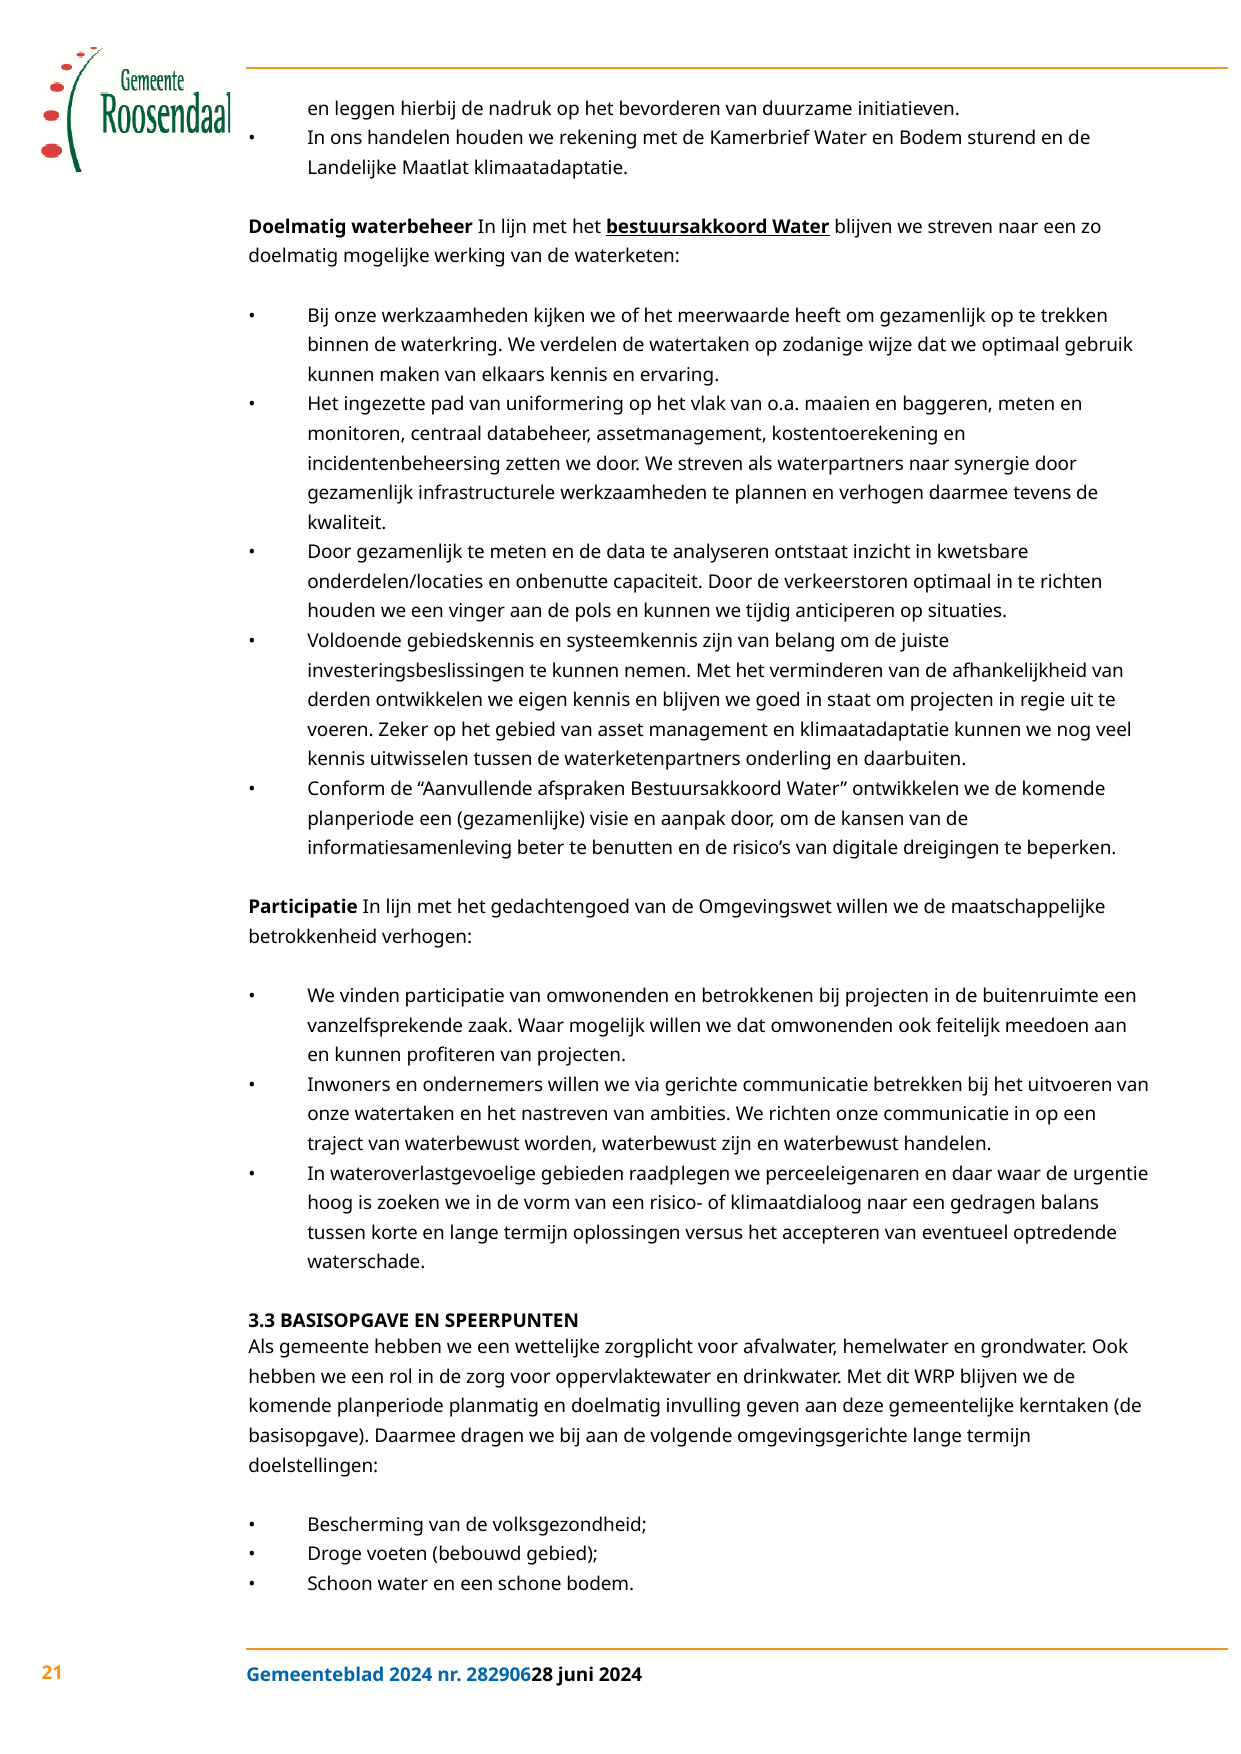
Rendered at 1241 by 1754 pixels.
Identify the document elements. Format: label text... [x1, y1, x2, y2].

list Door gezamenlijk te meten en de data te analyseren ontstaat inzicht in kwetsbare onderdelen/locaties en onbenutte capaciteit. Door de verkeerstoren optimaal in te richten houden we een vinger aan de pols en kunnen we tijdig anticiperen op situaties. [248, 538, 1152, 623]
text Als gemeente hebben we een wettelijke zorgplicht voor afvalwater, hemelwater en grondwater. Ook hebben we een rol in de zorg voor oppervlaktewater en drinkwater. Met dit WRP blijven we de komende planperiode planmatig en doelmatig invulling geven aan deze gemeentelijke kerntaken (de basisopgave). Daarmee dragen we bij aan de volgende omgevingsgerichte lange termijn doelstellingen: [248, 1333, 1152, 1477]
list Conform de “Aanvullende afspraken Bestuursakkoord Water” ontwikkelen we de komende planperiode een (gezamenlijke) visie en aanpak door, om de kansen van de informatiesamenleving beter te benutten en de risico’s van digitale dreigingen te beperken. [248, 775, 1152, 860]
list In wateroverlastgevoelige gebieden raadplegen we perceeleigenaren en daar waar de urgentie hoog is zoeken we in de vorm van een risico- of klimaatdialoog naar een gedragen balans tussen korte en lange termijn oplossingen versus het accepteren van eventueel optredende waterschade. [248, 1160, 1152, 1274]
list Bij onze werkzaamheden kijken we of het meerwaarde heeft om gezamenlijk op te trekken binnen de waterkring. We verdelen de watertaken op zodanige wijze dat we optimaal gebruik kunnen maken van elkaars kennis en ervaring. [248, 302, 1152, 387]
text 3.3 BASISOPGAVE EN SPEERPUNTEN [248, 1308, 1152, 1333]
list en leggen hierbij de nadruk op het bevorderen van duurzame initiatieven. [248, 95, 1152, 121]
picture [41, 47, 231, 172]
list Inwoners en ondernemers willen we via gerichte communicatie betrekken bij het uitvoeren van onze watertaken en het nastreven van ambities. We richten onze communicatie in op een traject van waterbewust worden, waterbewust zijn en waterbewust handelen. [248, 1071, 1152, 1156]
list Het ingezette pad van uniformering op het vlak van o.a. maaien en baggeren, meten en monitoren, centraal databeheer, assetmanagement, kostentoerekening en incidentenbeheersing zetten we door. We streven als waterpartners naar synergie door gezamenlijk infrastructurele werkzaamheden te plannen en verhogen daarmee tevens de kwaliteit. [248, 391, 1152, 535]
list Schoon water en een schone bodem. [248, 1570, 1152, 1596]
text Doelmatig waterbeheer In lijn met het bestuursakkoord Water blijven we streven naar een zo doelmatig mogelijke werking van de waterketen: [248, 213, 1152, 268]
list Droge voeten (bebouwd gebied); [248, 1541, 1152, 1566]
list In ons handelen houden we rekening met de Kamerbrief Water en Bodem sturend en de Landelijke Maatlat klimaatadaptatie. [248, 124, 1152, 180]
list Voldoende gebiedskennis en systeemkennis zijn van belang om de juiste investeringsbeslissingen te kunnen nemen. Met het verminderen van de afhankelijkheid van derden ontwikkelen we eigen kennis en blijven we goed in staat om projecten in regie uit te voeren. Zeker op het gebied van asset management en klimaatadaptatie kunnen we nog veel kennis uitwisselen tussen de waterketenpartners onderling en daarbuiten. [248, 627, 1152, 771]
list We vinden participatie van omwonenden en betrokkenen bij projecten in de buitenruimte een vanzelfsprekende zaak. Waar mogelijk willen we dat omwonenden ook feitelijk meedoen aan en kunnen profiteren van projecten. [248, 982, 1152, 1067]
list Bescherming van de volksgezondheid; [248, 1511, 1152, 1537]
text Participatie In lijn met het gedachtengoed van de Omgevingswet willen we de maatschappelijke betrokkenheid verhogen: [248, 893, 1152, 949]
